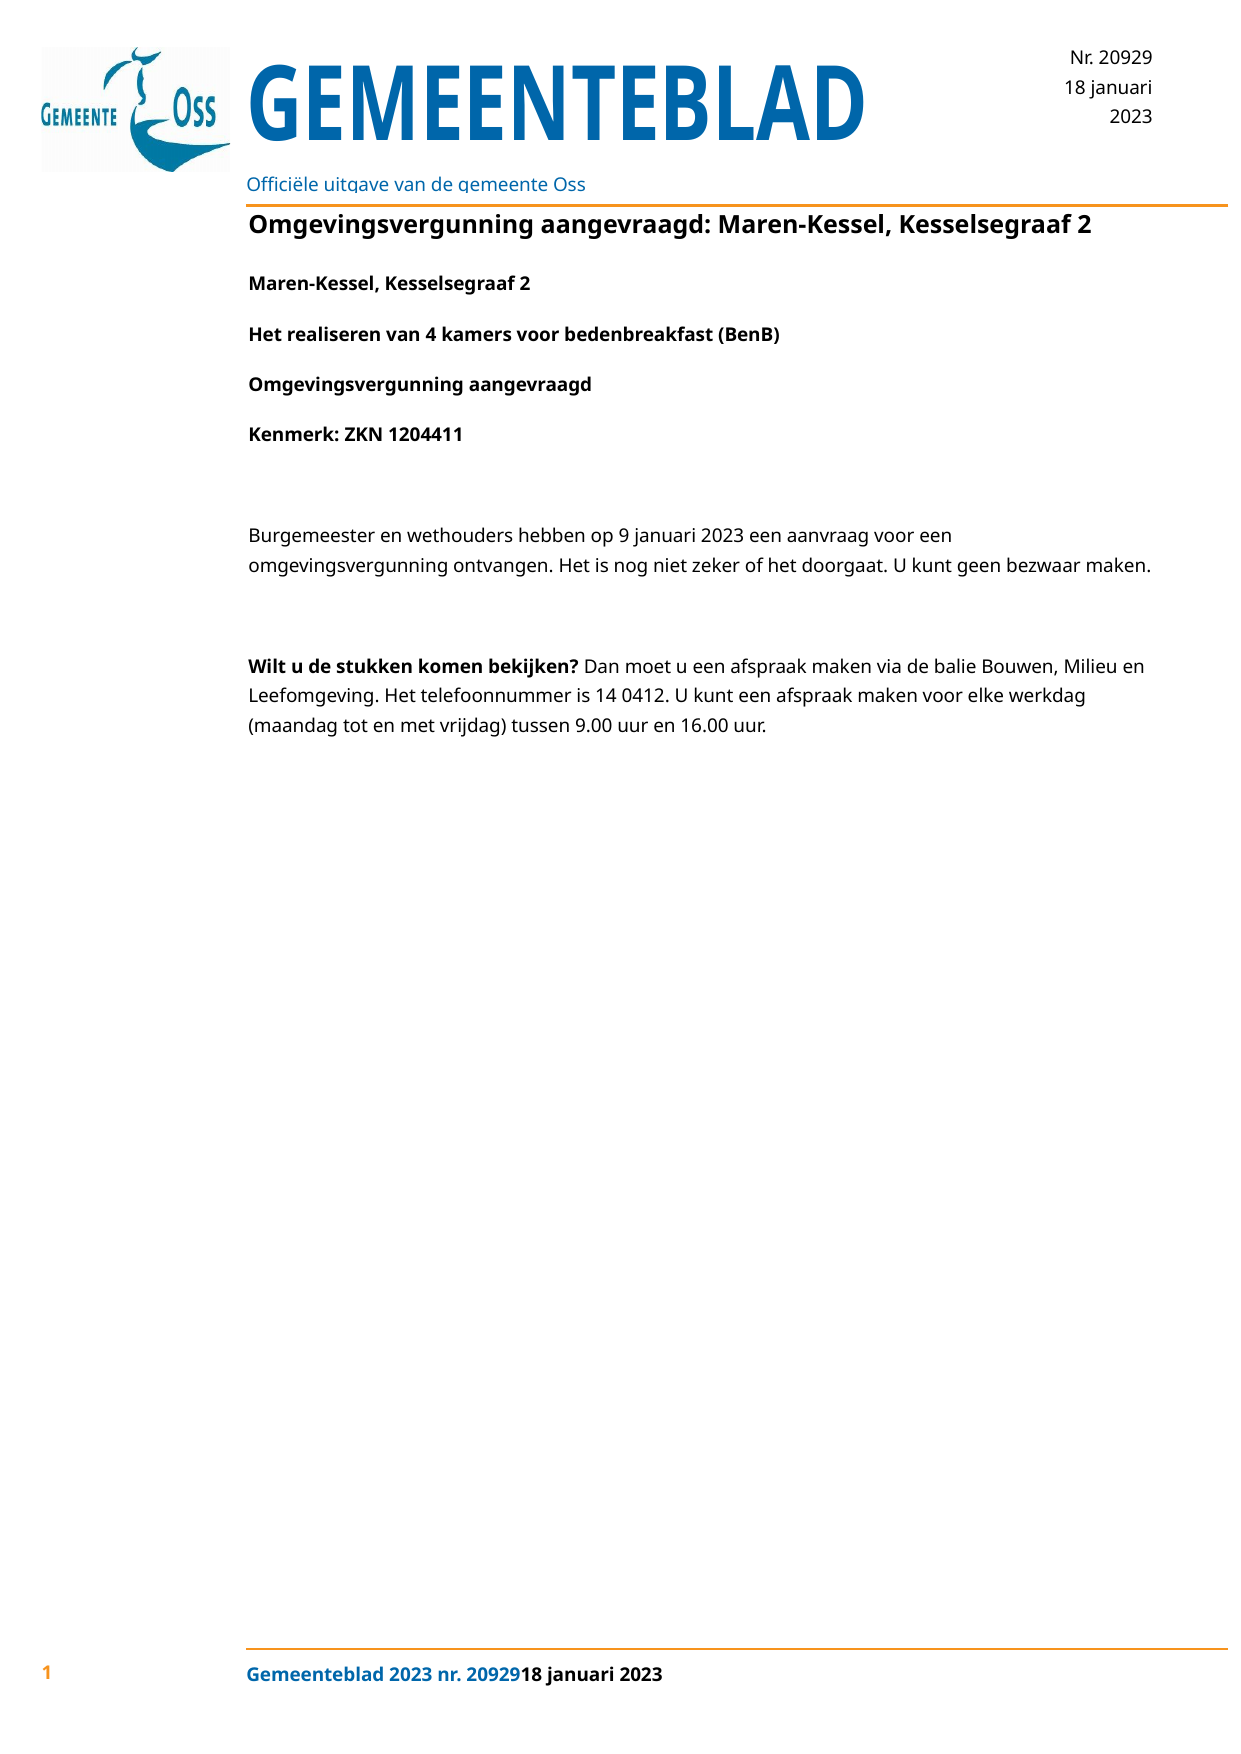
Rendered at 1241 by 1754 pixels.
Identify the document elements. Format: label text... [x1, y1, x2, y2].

text Maren-Kessel, Kesselsegraaf 2 [248, 270, 1152, 296]
text Wilt u de stukken komen bekijken? Dan moet u een afspraak maken via de balie Bouwen, Milieu en Leefomgeving. Het telefoonnummer is 14 0412. U kunt een afspraak maken voor elke werkdag (maandag tot en met vrijdag) tussen 9.00 uur en 16.00 uur. [248, 653, 1152, 738]
picture [41, 47, 231, 172]
text Omgevingsvergunning aangevraagd: Maren-Kessel, Kesselsegraaf 2 [248, 207, 1152, 241]
text Het realiseren van 4 kamers voor bedenbreakfast (BenB) [248, 321, 1152, 346]
text Burgemeester en wethouders hebben op 9 januari 2023 een aanvraag voor een omgevingsvergunning ontvangen. Het is nog niet zeker of het doorgaat. U kunt geen bezwaar maken. [248, 522, 1152, 578]
text Omgevingsvergunning aangevraagd [248, 371, 1152, 397]
text Kenmerk: ZKN 1204411 [248, 422, 1152, 447]
